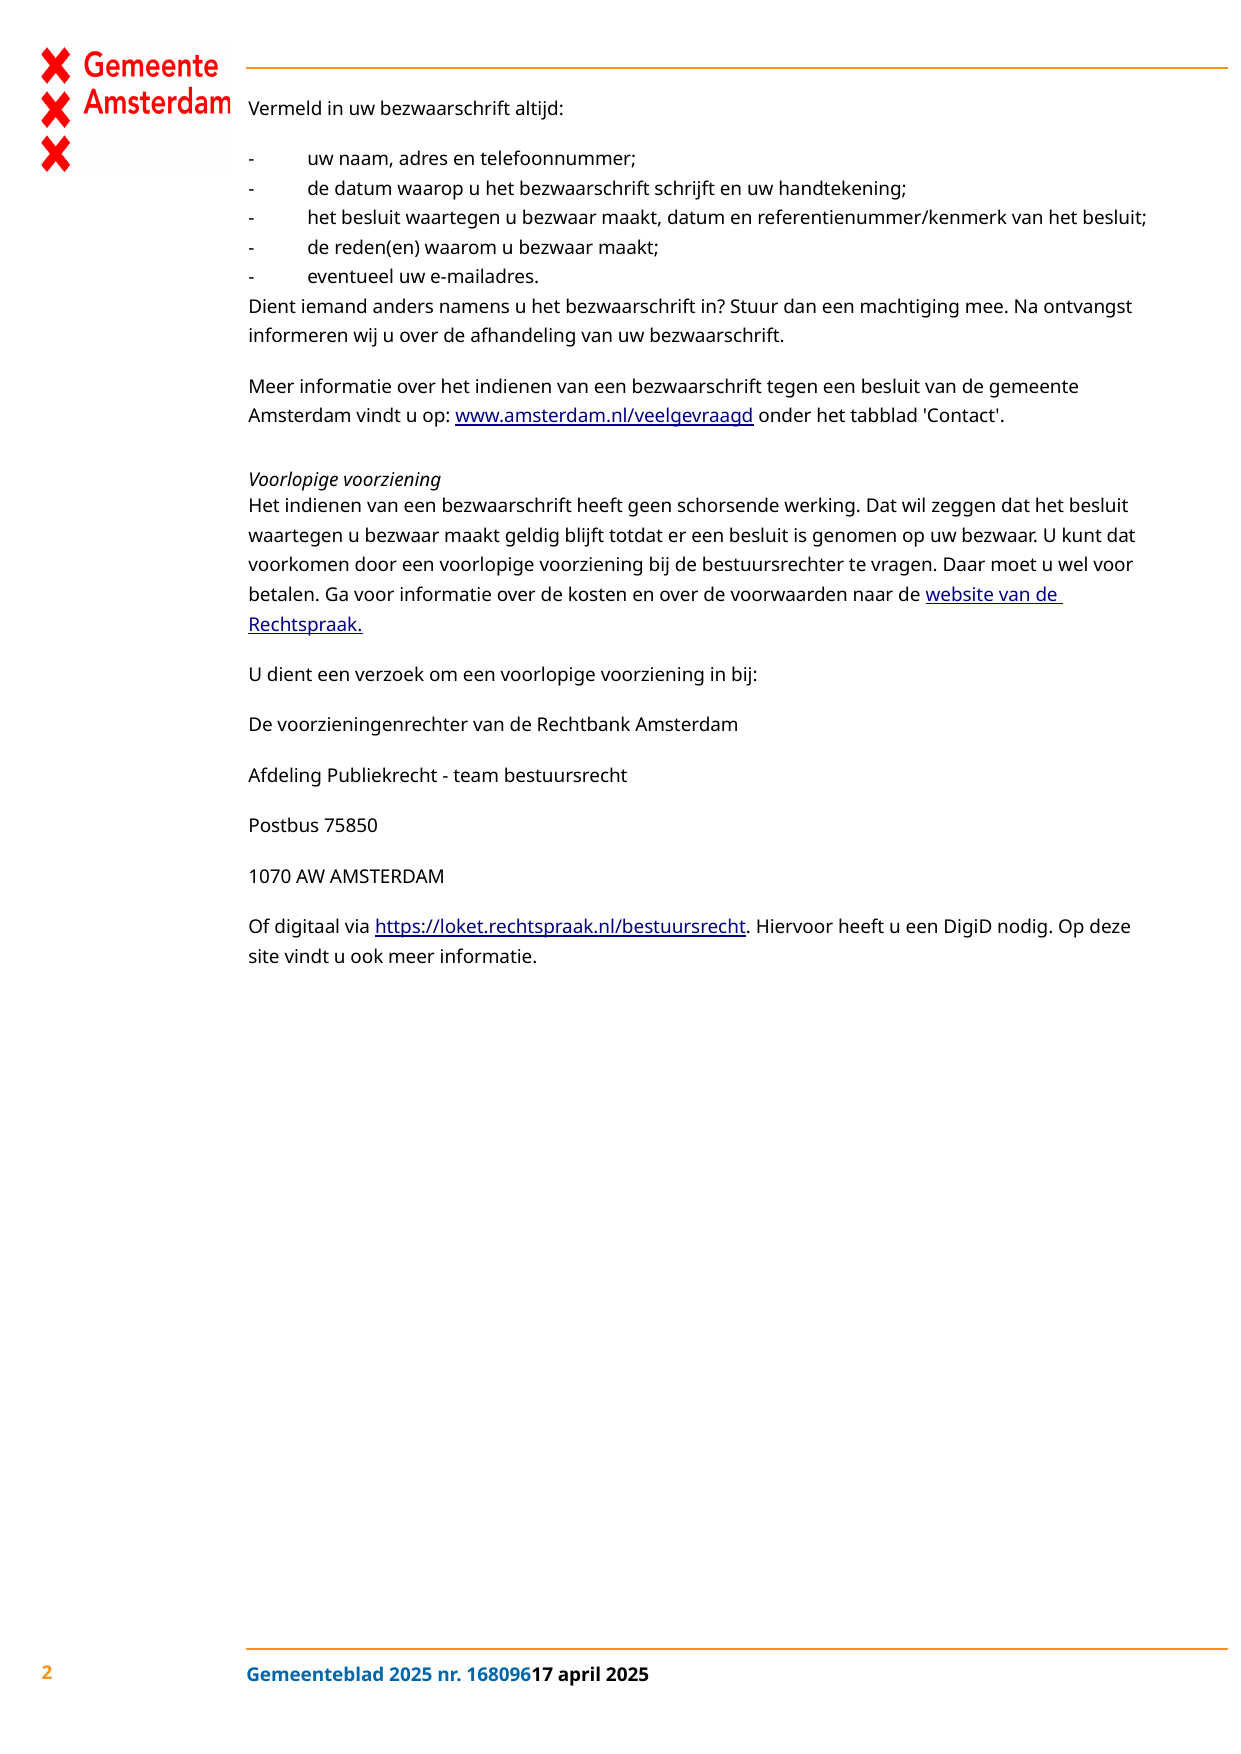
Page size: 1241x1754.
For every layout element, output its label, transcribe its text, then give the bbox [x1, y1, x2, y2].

text Vermeld in uw bezwaarschrift altijd: [248, 95, 1152, 121]
text Of digitaal via https://loket.rechtspraak.nl/bestuursrecht. Hiervoor heeft u een DigiD nodig. Op deze site vindt u ook meer informatie. [248, 913, 1152, 968]
text U dient een verzoek om een voorlopige voorziening in bij: [248, 661, 1152, 687]
text Afdeling Publiekrecht - team bestuursrecht [248, 762, 1152, 788]
text Postbus 75850 [248, 812, 1152, 838]
list het besluit waartegen u bezwaar maakt, datum en referentienummer/kenmerk van het besluit; [248, 204, 1152, 230]
text Het indienen van een bezwaarschrift heeft geen schorsende werking. Dat wil zeggen dat het besluit waartegen u bezwaar maakt geldig blijft totdat er een besluit is genomen op uw bezwaar. U kunt dat voorkomen door een voorlopige voorziening bij de bestuursrechter te vragen. Daar moet u wel voor betalen. Ga voor informatie over de kosten en over de voorwaarden naar de website van de Rechtspraak. [248, 492, 1152, 636]
list de reden(en) waarom u bezwaar maakt; [248, 234, 1152, 260]
list de datum waarop u het bezwaarschrift schrijft en uw handtekening; [248, 175, 1152, 201]
text Dient iemand anders namens u het bezwaarschrift in? Stuur dan een machtiging mee. Na ontvangst informeren wij u over de afhandeling van uw bezwaarschrift. [248, 293, 1152, 348]
list eventueel uw e-mailadres. [248, 263, 1152, 289]
text De voorzieningenrechter van de Rechtbank Amsterdam [248, 712, 1152, 737]
text 1070 AW AMSTERDAM [248, 863, 1152, 888]
picture [41, 47, 231, 172]
text Meer informatie over het indienen van een bezwaarschrift tegen een besluit van de gemeente Amsterdam vindt u op: www.amsterdam.nl/veelgevraagd onder het tabblad 'Contact'. [248, 373, 1152, 428]
text Voorlopige voorziening [248, 467, 1152, 492]
list uw naam, adres en telefoonnummer; [248, 145, 1152, 171]
